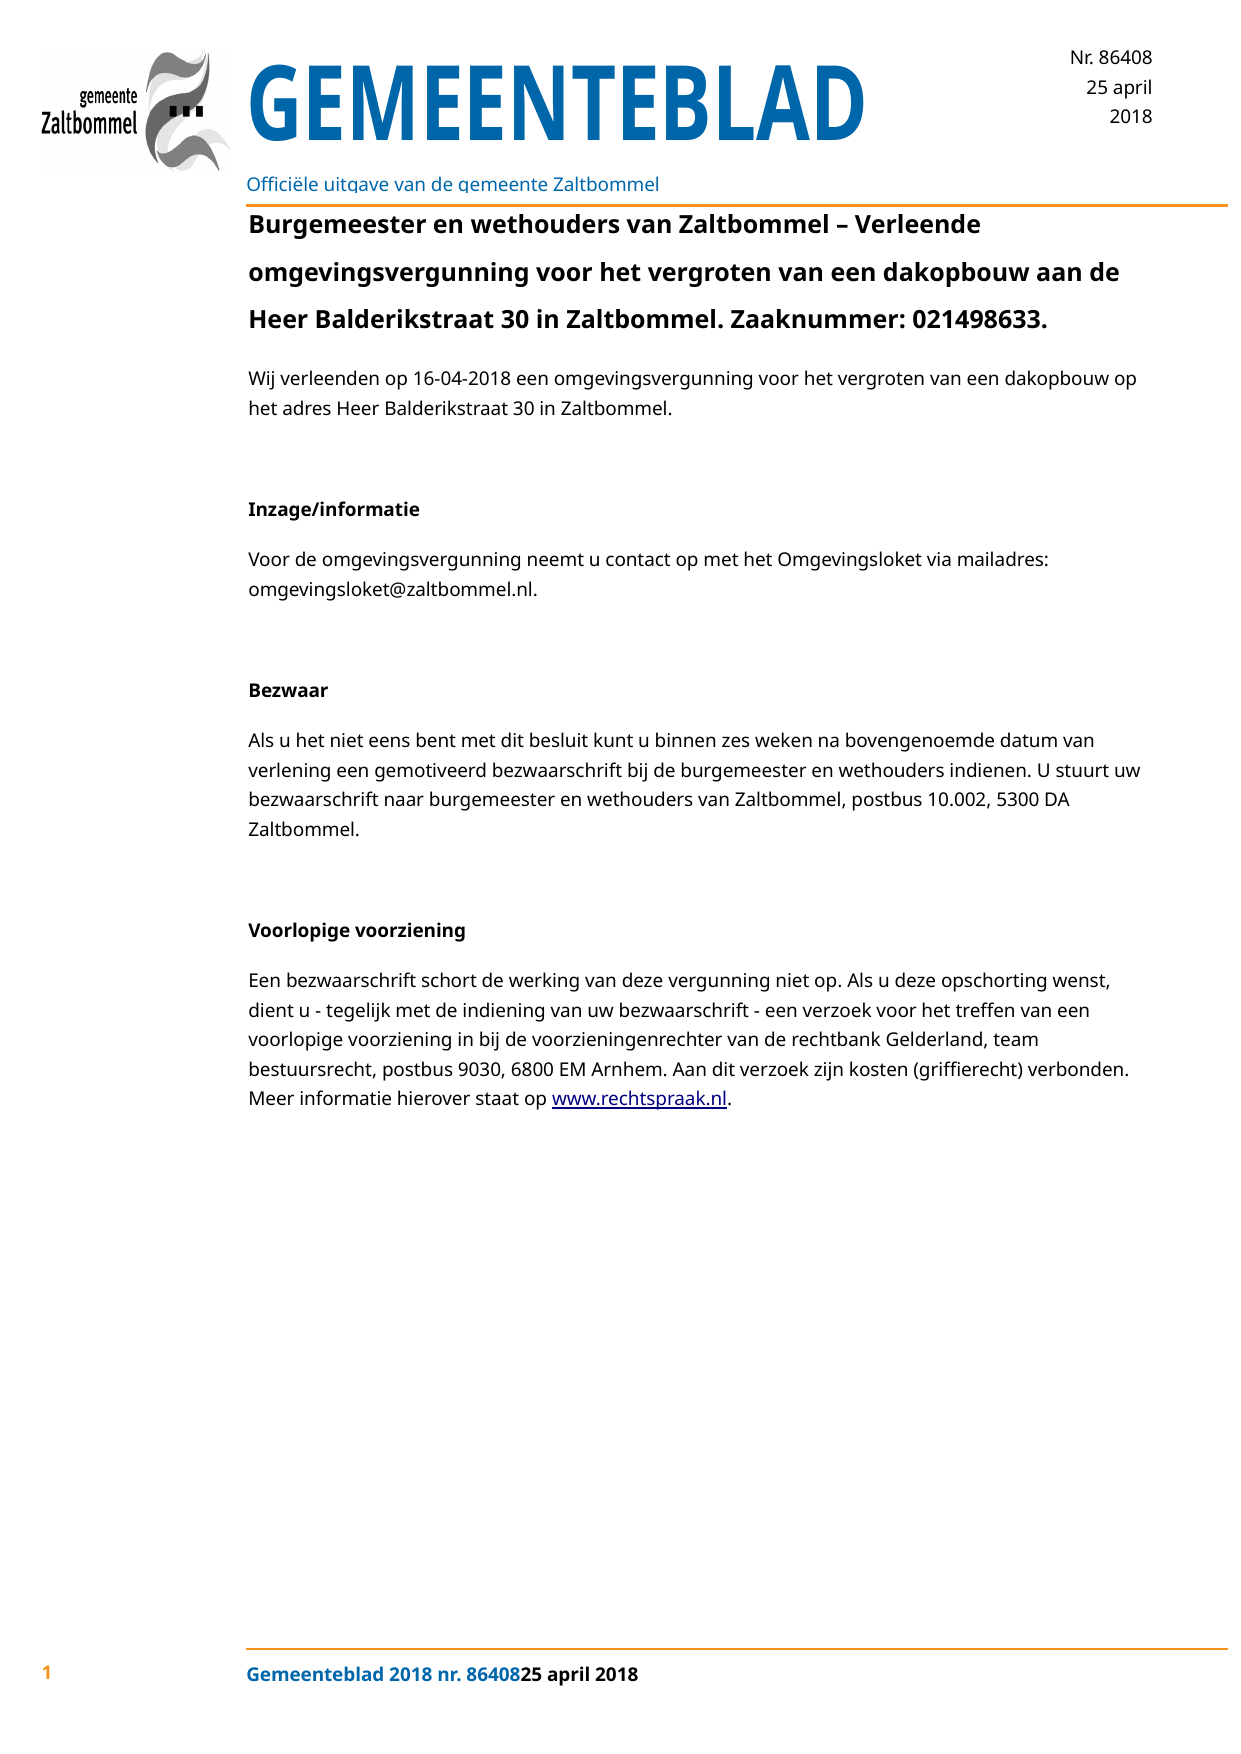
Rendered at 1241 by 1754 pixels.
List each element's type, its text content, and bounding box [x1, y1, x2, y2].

text Burgemeester en wethouders van Zaltbommel – Verleende omgevingsvergunning voor het vergroten van een dakopbouw aan de Heer Balderikstraat 30 in Zaltbommel. Zaaknummer: 021498633. [248, 207, 1152, 336]
text Inzage/informatie [248, 496, 1152, 522]
text Als u het niet eens bent met dit besluit kunt u binnen zes weken na bovengenoemde datum van verlening een gemotiveerd bezwaarschrift bij de burgemeester en wethouders indienen. U stuurt uw bezwaarschrift naar burgemeester en wethouders van Zaltbommel, postbus 10.002, 5300 DA Zaltbommel. [248, 727, 1152, 842]
text Voor de omgevingsvergunning neemt u contact op met het Omgevingsloket via mailadres: omgevingsloket@zaltbommel.nl. [248, 546, 1152, 602]
picture [41, 47, 231, 172]
text Bezwaar [248, 677, 1152, 702]
text Wij verleenden op 16-04-2018 een omgevingsvergunning voor het vergroten van een dakopbouw op het adres Heer Balderikstraat 30 in Zaltbommel. [248, 366, 1152, 421]
text Een bezwaarschrift schort de werking van deze vergunning niet op. Als u deze opschorting wenst, dient u - tegelijk met de indiening van uw bezwaarschrift - een verzoek voor het treffen van een voorlopige voorziening in bij de voorzieningenrechter van de rechtbank Gelderland, team bestuursrecht, postbus 9030, 6800 EM Arnhem. Aan dit verzoek zijn kosten (griffierecht) verbonden. Meer informatie hierover staat op www.rechtspraak.nl. [248, 967, 1152, 1111]
text Voorlopige voorziening [248, 917, 1152, 942]
